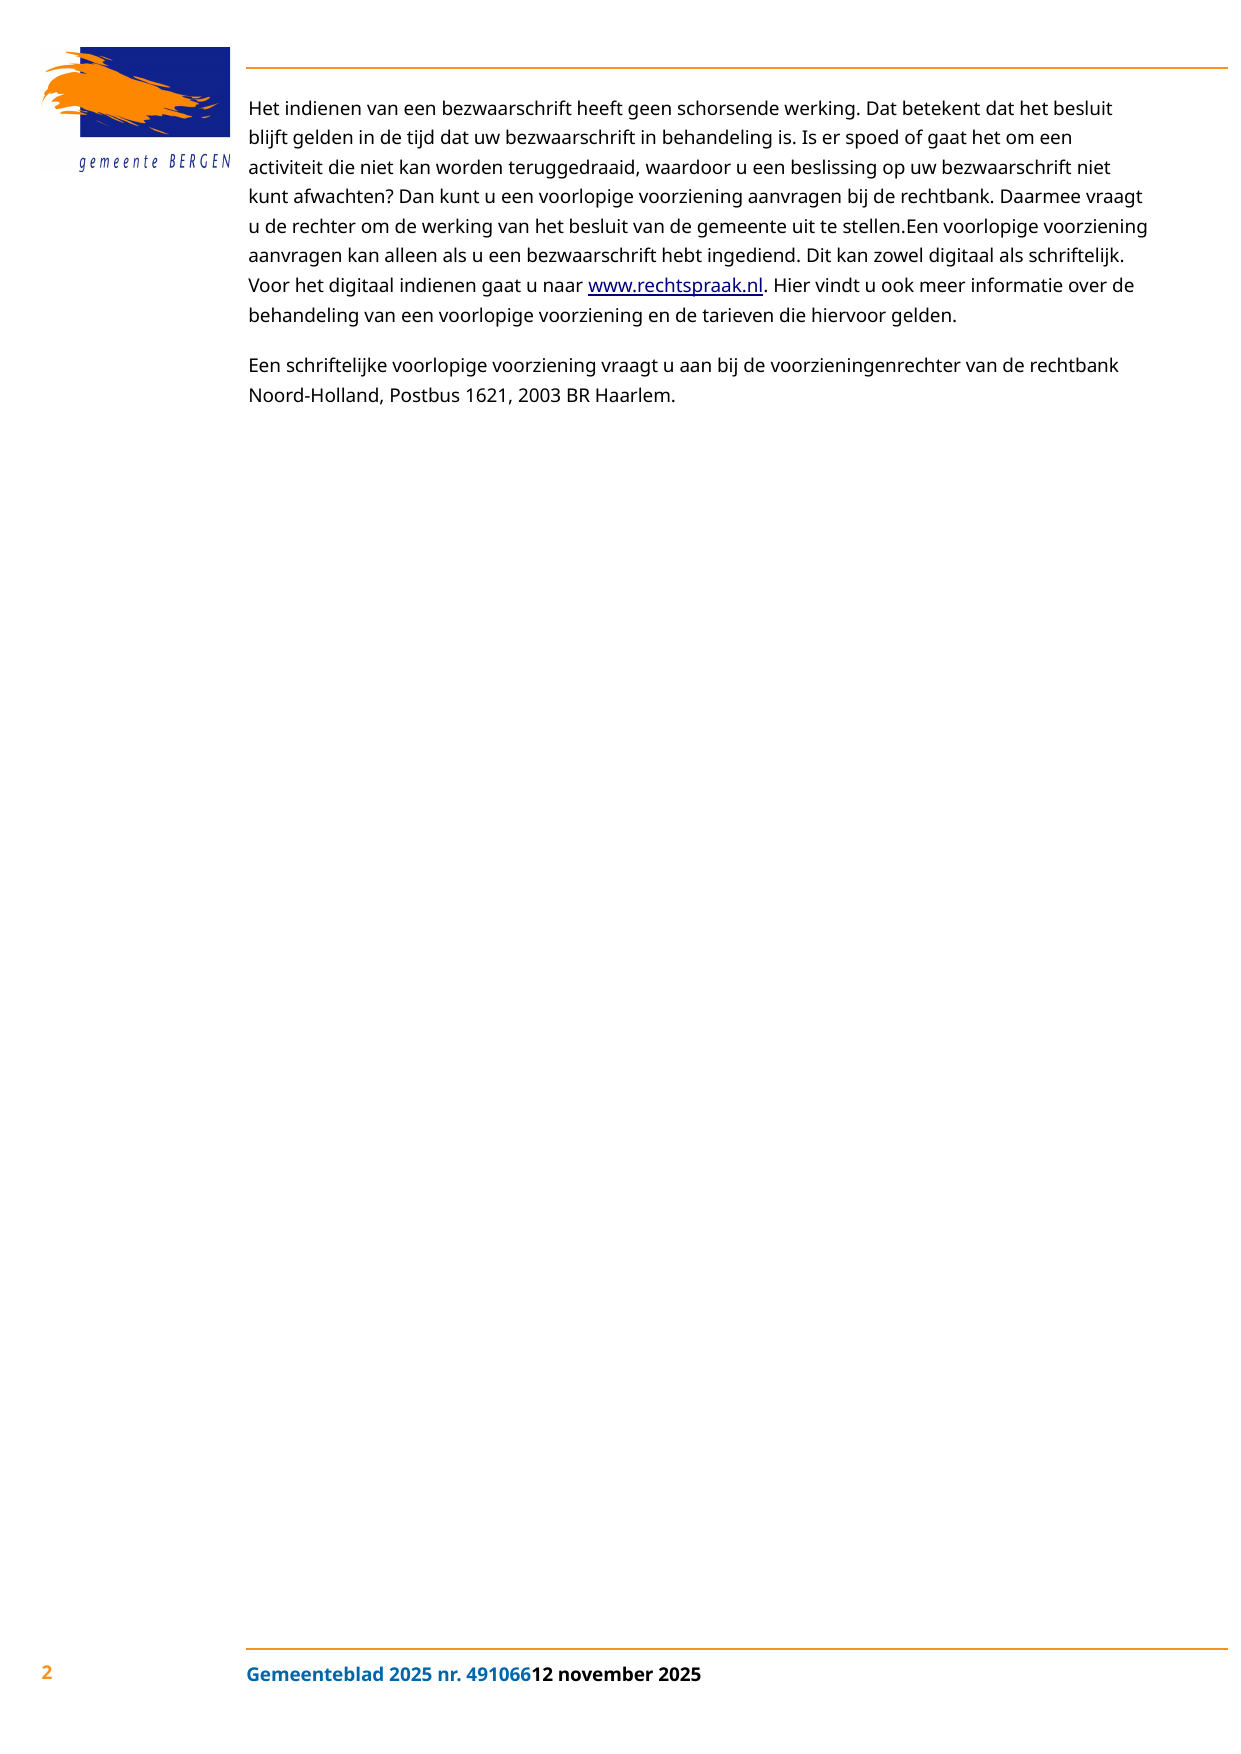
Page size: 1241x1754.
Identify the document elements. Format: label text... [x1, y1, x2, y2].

picture [41, 47, 231, 172]
text Het indienen van een bezwaarschrift heeft geen schorsende werking. Dat betekent dat het besluit blijft gelden in de tijd dat uw bezwaarschrift in behandeling is. Is er spoed of gaat het om een activiteit die niet kan worden teruggedraaid, waardoor u een beslissing op uw bezwaarschrift niet kunt afwachten? Dan kunt u een voorlopige voorziening aanvragen bij de rechtbank. Daarmee vraagt u de rechter om de werking van het besluit van de gemeente uit te stellen.Een voorlopige voorziening aanvragen kan alleen als u een bezwaarschrift hebt ingediend. Dit kan zowel digitaal als schriftelijk. Voor het digitaal indienen gaat u naar www.rechtspraak.nl. Hier vindt u ook meer informatie over de behandeling van een voorlopige voorziening en de tarieven die hiervoor gelden. [248, 95, 1152, 328]
text Een schriftelijke voorlopige voorziening vraagt u aan bij de voorzieningenrechter van de rechtbank Noord-Holland, Postbus 1621, 2003 BR Haarlem. [248, 352, 1152, 408]
